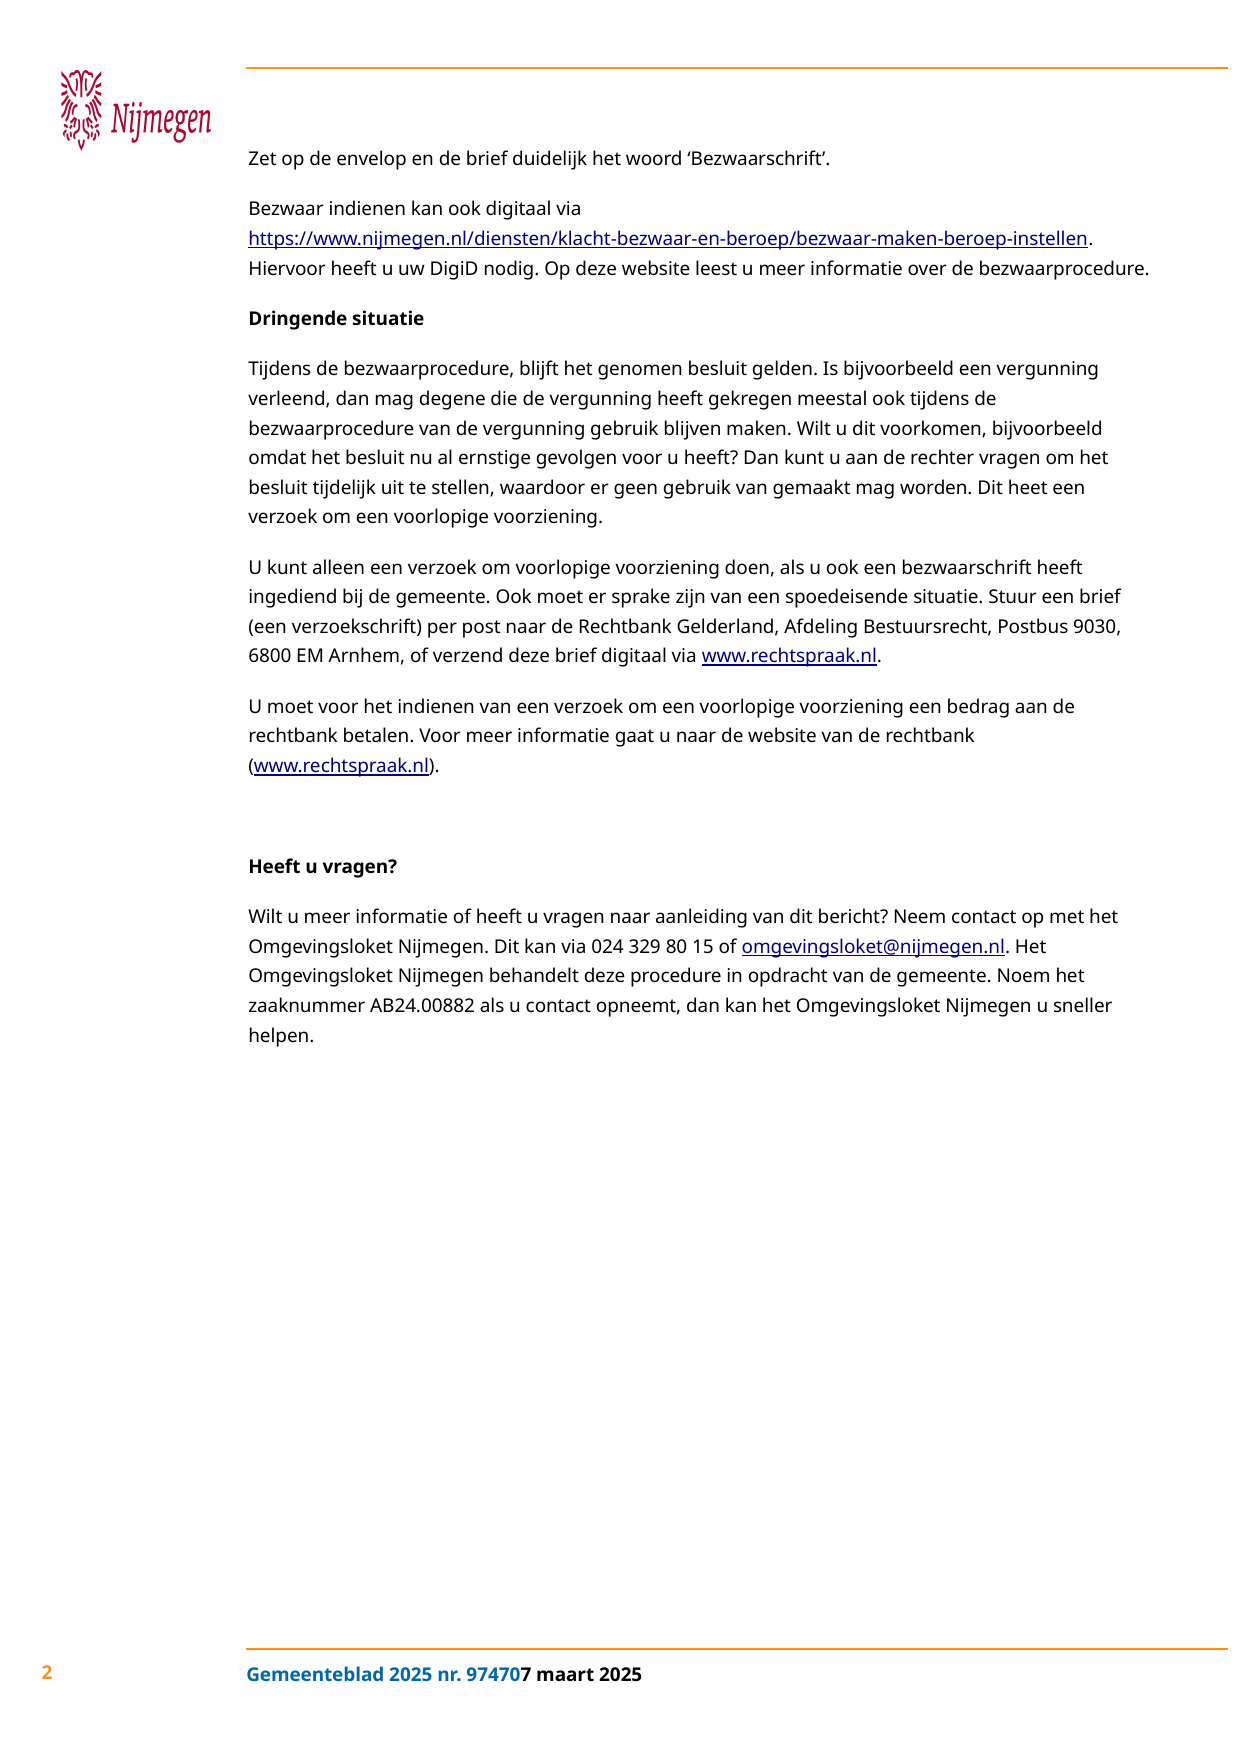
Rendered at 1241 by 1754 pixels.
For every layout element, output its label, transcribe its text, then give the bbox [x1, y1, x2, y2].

text U moet voor het indienen van een verzoek om een voorlopige voorziening een bedrag aan de rechtbank betalen. Voor meer informatie gaat u naar de website van de rechtbank (www.rechtspraak.nl). [248, 693, 1152, 778]
text Heeft u vragen? [248, 853, 1152, 879]
text Wilt u meer informatie of heeft u vragen naar aanleiding van dit bericht? Neem contact op met het Omgevingsloket Nijmegen. Dit kan via 024 329 80 15 of omgevingsloket@nijmegen.nl. Het Omgevingsloket Nijmegen behandelt deze procedure in opdracht van de gemeente. Noem het zaaknummer AB24.00882 als u contact opneemt, dan kan het Omgevingsloket Nijmegen u sneller helpen. [248, 903, 1152, 1048]
text Tijdens de bezwaarprocedure, blijft het genomen besluit gelden. Is bijvoorbeeld een vergunning verleend, dan mag degene die de vergunning heeft gekregen meestal ook tijdens de bezwaarprocedure van de vergunning gebruik blijven maken. Wilt u dit voorkomen, bijvoorbeeld omdat het besluit nu al ernstige gevolgen voor u heeft? Dan kunt u aan de rechter vragen om het besluit tijdelijk uit te stellen, waardoor er geen gebruik van gemaakt mag worden. Dit heet een verzoek om een voorlopige voorziening. [248, 356, 1152, 529]
text Bezwaar indienen kan ook digitaal via https://www.nijmegen.nl/diensten/klacht-bezwaar-en-beroep/bezwaar-maken-beroep-instellen. Hiervoor heeft u uw DigiD nodig. Op deze website leest u meer informatie over de bezwaarprocedure. [248, 196, 1152, 281]
text U kunt alleen een verzoek om voorlopige voorziening doen, als u ook een bezwaarschrift heeft ingediend bij de gemeente. Ook moet er sprake zijn van een spoedeisende situatie. Stuur een brief (een verzoekschrift) per post naar de Rechtbank Gelderland, Afdeling Bestuursrecht, Postbus 9030, 6800 EM Arnhem, of verzend deze brief digitaal via www.rechtspraak.nl. [248, 554, 1152, 668]
text Dringende situatie [248, 305, 1152, 331]
picture [41, 47, 231, 172]
text Zet op de envelop en de brief duidelijk het woord ‘Bezwaarschrift’. [248, 145, 1152, 171]
